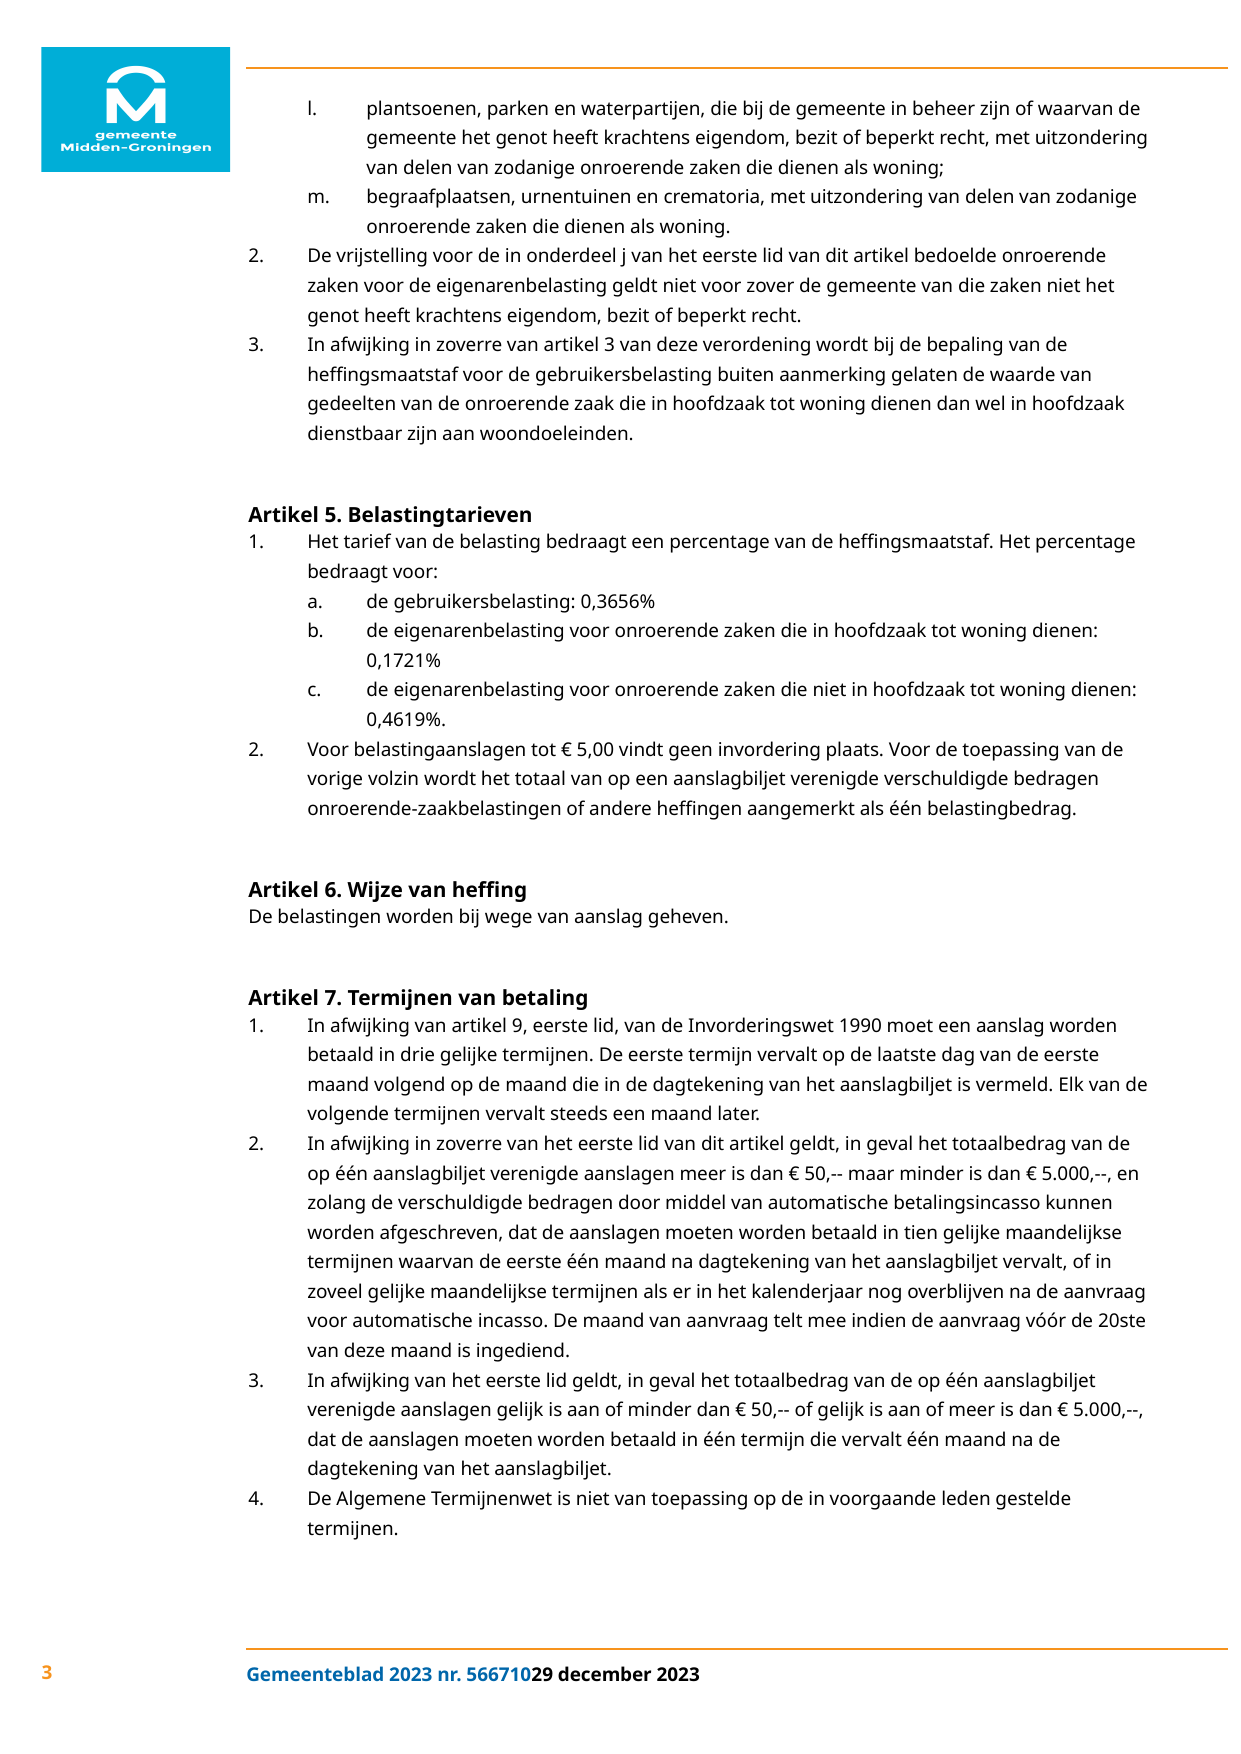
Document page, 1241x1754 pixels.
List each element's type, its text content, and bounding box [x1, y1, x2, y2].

list In afwijking van het eerste lid geldt, in geval het totaalbedrag van de op één aanslagbiljet verenigde aanslagen gelijk is aan of minder dan € 50,-- of gelijk is aan of meer is dan € 5.000,--, dat de aanslagen moeten worden betaald in één termijn die vervalt één maand na de dagtekening van het aanslagbiljet. [248, 1367, 1152, 1481]
picture [107, 89, 165, 122]
picture [108, 66, 164, 82]
list Het tarief van de belasting bedraagt een percentage van de heffingsmaatstaf. Het percentage bedraagt voor: [248, 529, 1152, 584]
text De belastingen worden bij wege van aanslag geheven. [248, 903, 1152, 929]
list In afwijking in zoverre van artikel 3 van deze verordening wordt bij de bepaling van de heffingsmaatstaf voor de gebruikersbelasting buiten aanmerking gelaten de waarde van gedeelten van de onroerende zaak die in hoofdzaak tot woning dienen dan wel in hoofdzaak dienstbaar zijn aan woondoeleinden. [248, 331, 1152, 446]
list De Algemene Termijnenwet is niet van toepassing op de in voorgaande leden gestelde termijnen. [248, 1485, 1152, 1540]
text Artikel 6. Wijze van heffing [248, 875, 1152, 903]
list In afwijking in zoverre van het eerste lid van dit artikel geldt, in geval het totaalbedrag van de op één aanslagbiljet verenigde aanslagen meer is dan € 50,-- maar minder is dan € 5.000,--, en zolang de verschuldigde bedragen door middel van automatische betalingsincasso kunnen worden afgeschreven, dat de aanslagen moeten worden betaald in tien gelijke maandelijkse termijnen waarvan de eerste één maand na dagtekening van het aanslagbiljet vervalt, of in zoveel gelijke maandelijkse termijnen als er in het kalenderjaar nog overblijven na de aanvraag voor automatische incasso. De maand van aanvraag telt mee indien de aanvraag vóór de 20ste van deze maand is ingediend. [248, 1130, 1152, 1363]
list In afwijking van artikel 9, eerste lid, van de Invorderingswet 1990 moet een aanslag worden betaald in drie gelijke termijnen. De eerste termijn vervalt op de laatste dag van de eerste maand volgend op de maand die in de dagtekening van het aanslagbiljet is vermeld. Elk van de volgende termijnen vervalt steeds een maand later. [248, 1012, 1152, 1126]
list plantsoenen, parken en waterpartijen, die bij de gemeente in beheer zijn of waarvan de gemeente het genot heeft krachtens eigendom, bezit of beperkt recht, met uitzondering van delen van zodanige onroerende zaken die dienen als woning; [307, 95, 1152, 180]
text Artikel 5. Belastingtarieven [248, 500, 1152, 529]
list De vrijstelling voor de in onderdeel j van het eerste lid van dit artikel bedoelde onroerende zaken voor de eigenarenbelasting geldt niet voor zover de gemeente van die zaken niet het genot heeft krachtens eigendom, bezit of beperkt recht. [248, 243, 1152, 328]
list Voor belastingaanslagen tot € 5,00 vindt geen invordering plaats. Voor de toepassing van de vorige volzin wordt het totaal van op een aanslagbiljet verenigde verschuldigde bedragen onroerende-zaakbelastingen of andere heffingen aangemerkt als één belastingbedrag. [248, 736, 1152, 821]
text Artikel 7. Termijnen van betaling [248, 983, 1152, 1012]
list de eigenarenbelasting voor onroerende zaken die in hoofdzaak tot woning dienen: 0,1721% [307, 617, 1152, 673]
list de gebruikersbelasting: 0,3656% [307, 588, 1152, 613]
picture [184, 146, 190, 153]
list de eigenarenbelasting voor onroerende zaken die niet in hoofdzaak tot woning dienen: 0,4619%. [307, 677, 1152, 732]
list begraafplaatsen, urnentuinen en crematoria, met uitzondering van delen van zodanige onroerende zaken die dienen als woning. [307, 183, 1152, 239]
